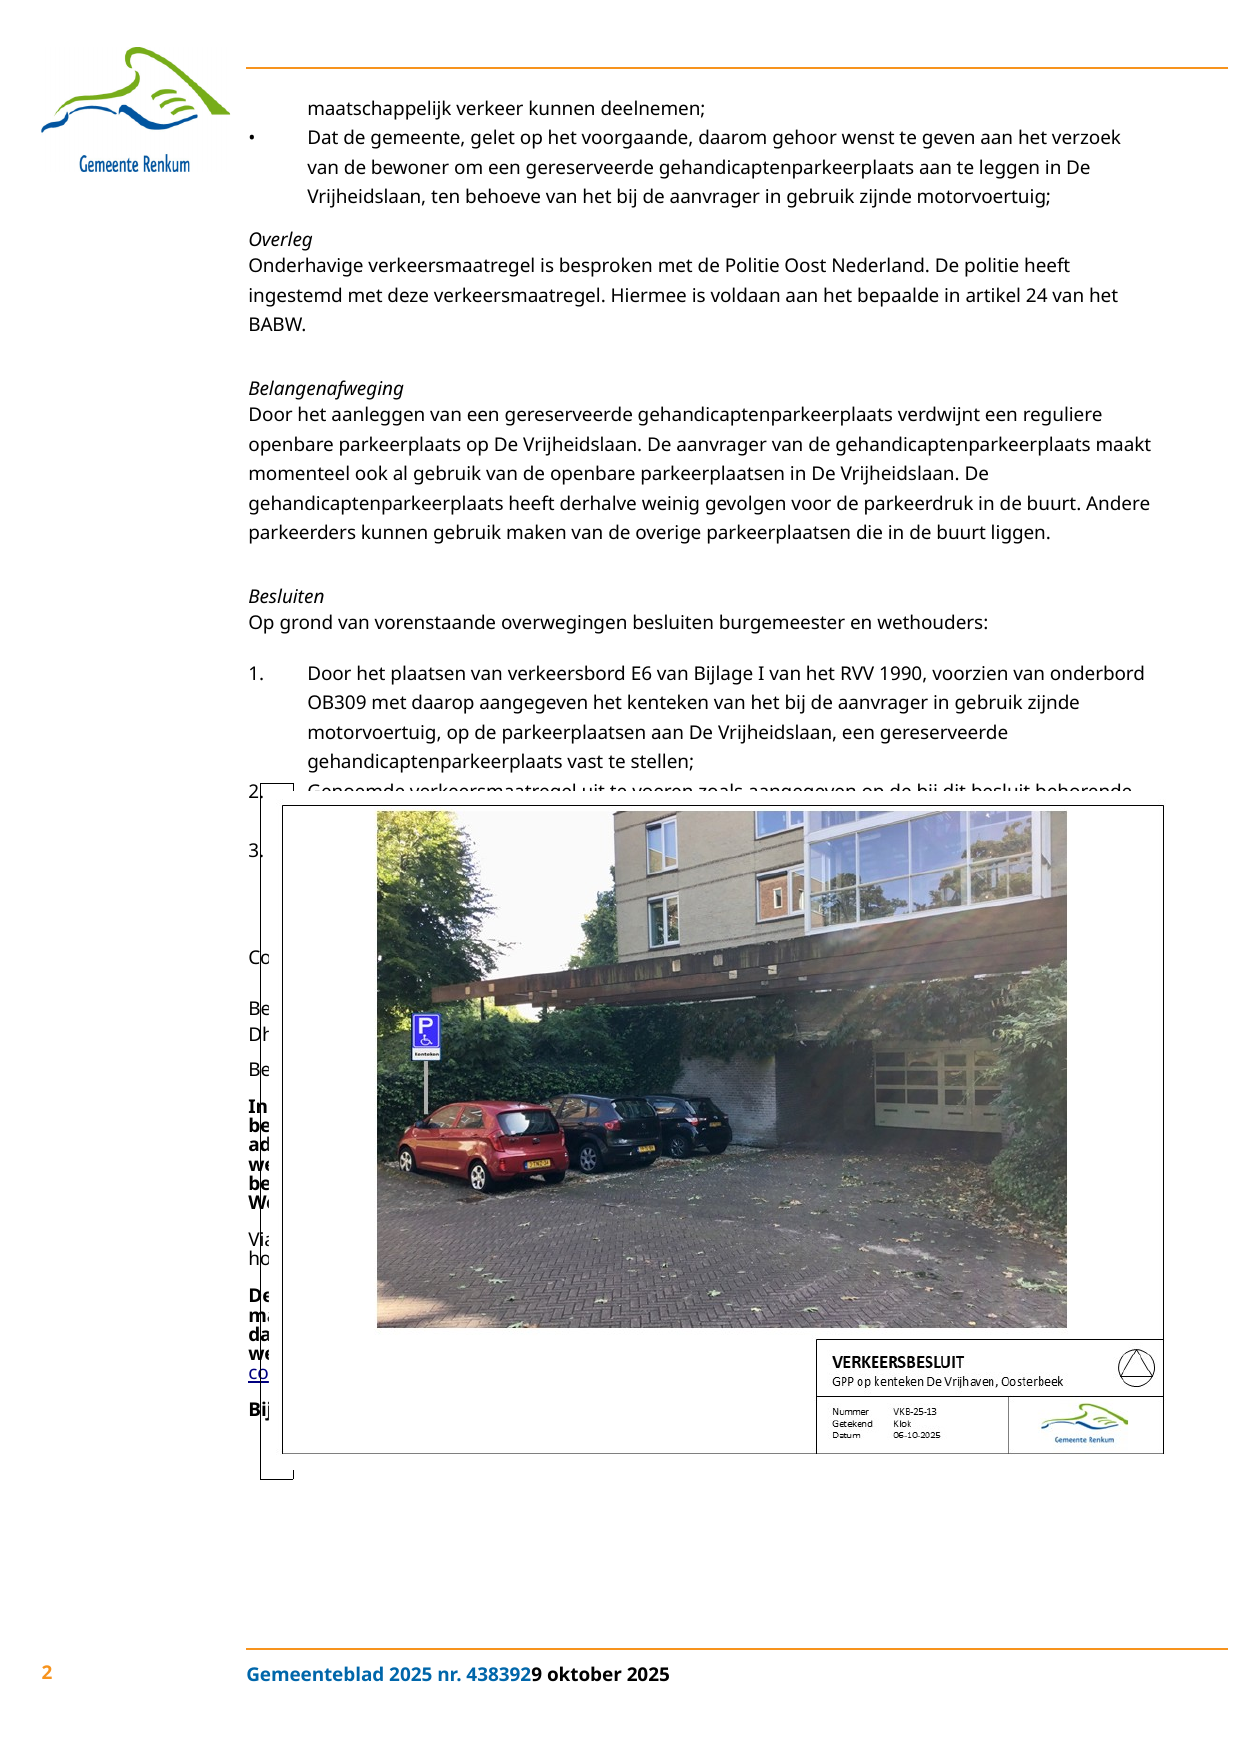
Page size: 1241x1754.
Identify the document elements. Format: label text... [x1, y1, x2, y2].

list Dat de gemeente, gelet op het voorgaande, daarom gehoor wenst te geven aan het verzoek van de bewoner om een gereserveerde gehandicaptenparkeerplaats aan te leggen in De Vrijheidslaan, ten behoeve van het bij de aanvrager in gebruik zijnde motorvoertuig; [248, 124, 1152, 209]
picture [41, 47, 231, 172]
list Genoemde verkeersmaatregel uit te voeren zoals aangegeven op de bij dit besluit behorende bebordingtekening; [248, 778, 1152, 833]
text Besluiten [248, 583, 1152, 609]
text Door het aanleggen van een gereserveerde gehandicaptenparkeerplaats verdwijnt een reguliere openbare parkeerplaats op De Vrijheidslaan. De aanvrager van de gehandicaptenparkeerplaats maakt momenteel ook al gebruik van de openbare parkeerplaatsen in De Vrijheidslaan. De gehandicaptenparkeerplaats heeft derhalve weinig gevolgen voor de parkeerdruk in de buurt. Andere parkeerders kunnen gebruik maken van de overige parkeerplaatsen die in de buurt liggen. [248, 401, 1152, 545]
text Op grond van vorenstaande overwegingen besluiten burgemeester en wethouders: [248, 609, 1152, 635]
list maatschappelijk verkeer kunnen deelnemen; [248, 95, 1152, 121]
picture [268, 791, 1173, 1470]
text Overleg [248, 227, 1152, 252]
text Onderhavige verkeersmaatregel is besproken met de Politie Oost Nederland. De politie heeft ingestemd met deze verkeersmaatregel. Hiermee is voldaan aan het bepaalde in artikel 24 van het BABW. [248, 252, 1152, 337]
text Belangenafweging [248, 376, 1152, 401]
list Door het plaatsen van verkeersbord E6 van Bijlage I van het RVV 1990, voorzien van onderbord OB309 met daarop aangegeven het kenteken van het bij de aanvrager in gebruik zijnde motorvoertuig, op de parkeerplaatsen aan De Vrijheidslaan, een gereserveerde gehandicaptenparkeerplaats vast te stellen; [248, 660, 1152, 774]
